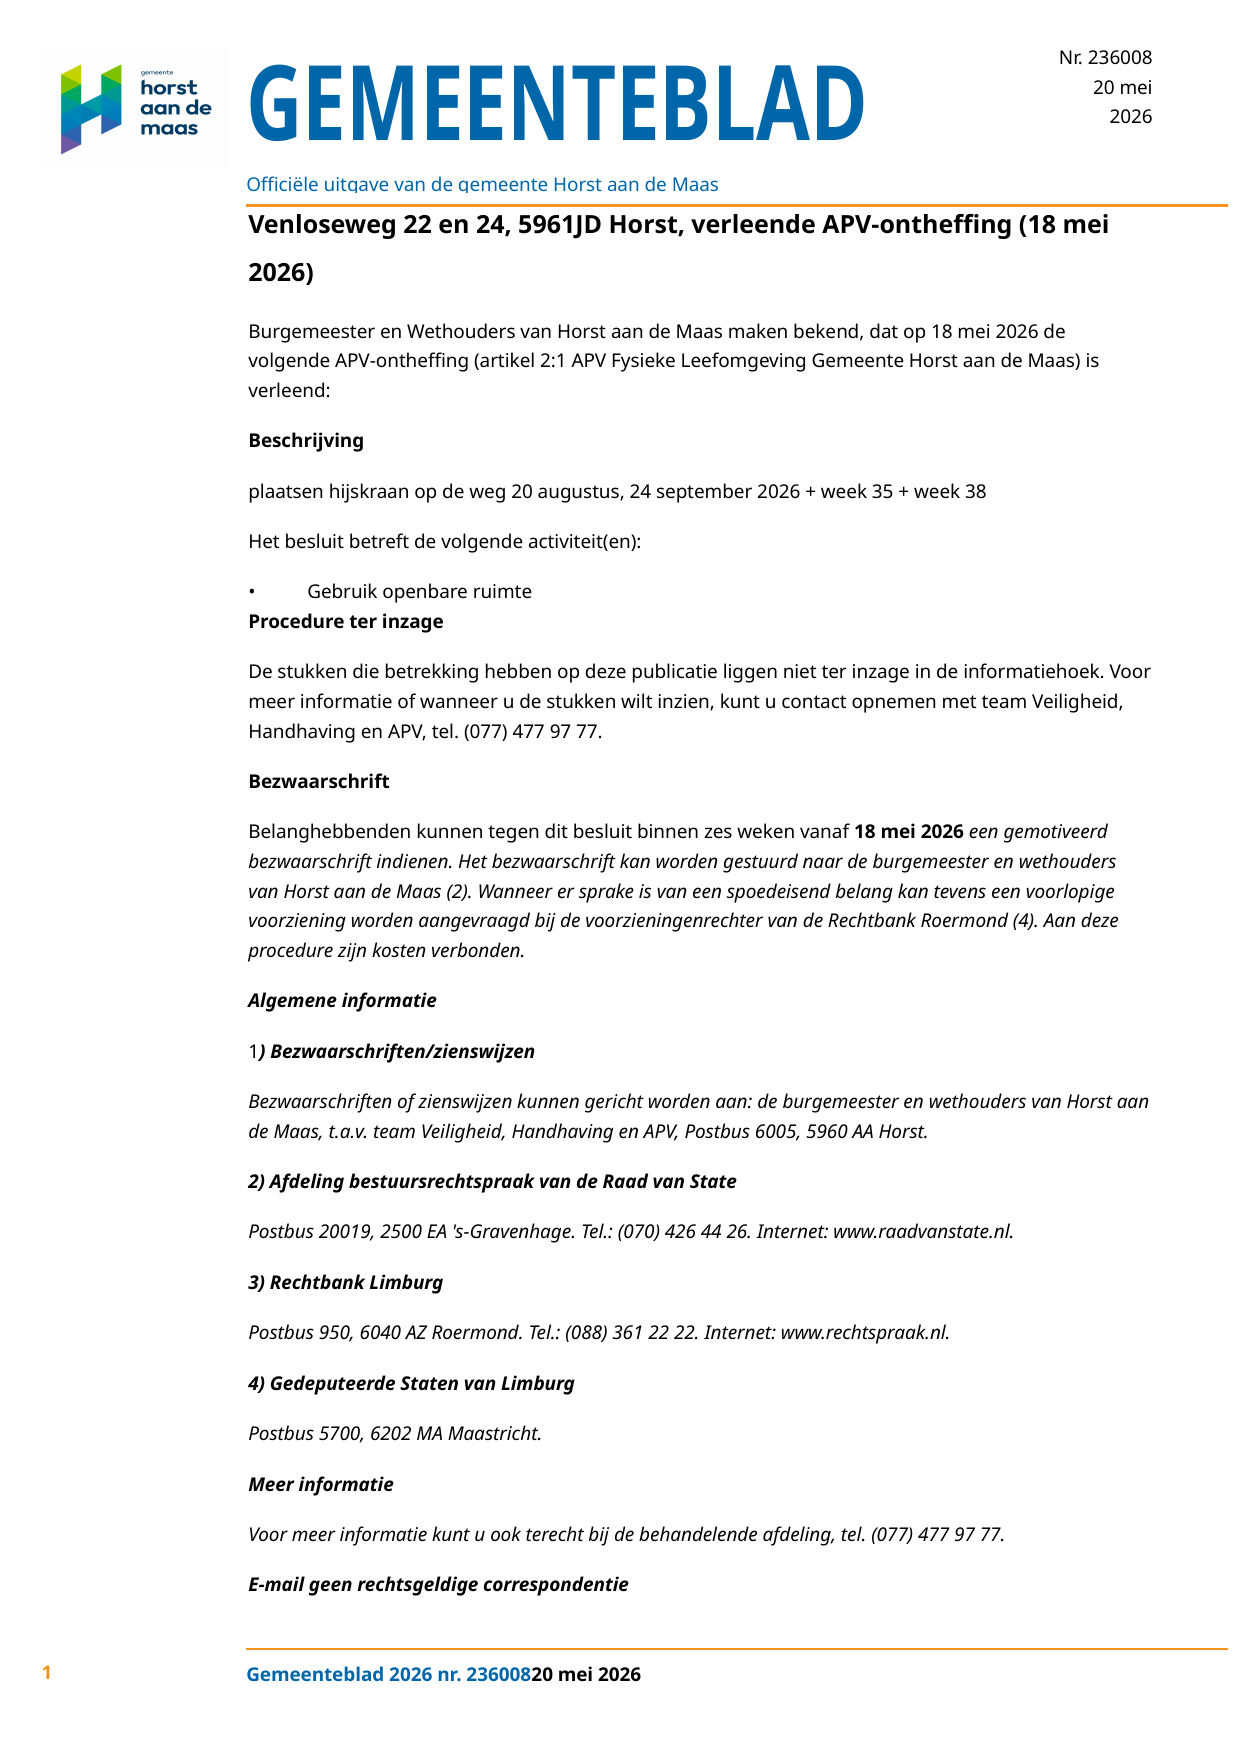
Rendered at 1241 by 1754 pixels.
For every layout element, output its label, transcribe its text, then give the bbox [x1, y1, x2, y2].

text Het besluit betreft de volgende activiteit(en): [248, 528, 1152, 554]
text Bezwaarschrift [248, 768, 1152, 794]
text Bezwaarschriften of zienswijzen kunnen gericht worden aan: de burgemeester en wethouders van Horst aan de Maas, t.a.v. team Veiligheid, Handhaving en APV, Postbus 6005, 5960 AA Horst. [248, 1088, 1152, 1144]
text Meer informatie [248, 1471, 1152, 1497]
text E-mail geen rechtsgeldige correspondentie [248, 1572, 1152, 1597]
text Venloseweg 22 en 24, 5961JD Horst, verleende APV-ontheffing (18 mei 2026) [248, 207, 1152, 288]
text De stukken die betrekking hebben op deze publicatie liggen niet ter inzage in de informatiehoek. Voor meer informatie of wanneer u de stukken wilt inzien, kunt u contact opnemen met team Veiligheid, Handhaving en APV, tel. (077) 477 97 77. [248, 659, 1152, 744]
text 4) Gedeputeerde Staten van Limburg [248, 1370, 1152, 1396]
text Procedure ter inzage [248, 608, 1152, 634]
text Beschrijving [248, 427, 1152, 453]
text Belanghebbenden kunnen tegen dit besluit binnen zes weken vanaf 18 mei 2026 een gemotiveerd bezwaarschrift indienen. Het bezwaarschrift kan worden gestuurd naar de burgemeester en wethouders van Horst aan de Maas (2). Wanneer er sprake is van een spoedeisend belang kan tevens een voorlopige voorziening worden aangevraagd bij de voorzieningenrechter van de Rechtbank Roermond (4). Aan deze procedure zijn kosten verbonden. [248, 819, 1152, 963]
text 1) Bezwaarschriften/zienswijzen [248, 1038, 1152, 1064]
list Gebruik openbare ruimte [248, 579, 1152, 604]
text Burgemeester en Wethouders van Horst aan de Maas maken bekend, dat op 18 mei 2026 de volgende APV-ontheffing (artikel 2:1 APV Fysieke Leefomgeving Gemeente Horst aan de Maas) is verleend: [248, 318, 1152, 403]
text 2) Afdeling bestuursrechtspraak van de Raad van State [248, 1168, 1152, 1194]
text Postbus 5700, 6202 MA Maastricht. [248, 1420, 1152, 1446]
text 3) Rechtbank Limburg [248, 1269, 1152, 1295]
text Postbus 950, 6040 AZ Roermond. Tel.: (088) 361 22 22. Internet: www.rechtspraak.nl. [248, 1319, 1152, 1345]
text Postbus 20019, 2500 EA 's-Gravenhage. Tel.: (070) 426 44 26. Internet: www.raadvanstate.nl. [248, 1219, 1152, 1244]
text Voor meer informatie kunt u ook terecht bij de behandelende afdeling, tel. (077) 477 97 77. [248, 1521, 1152, 1547]
text plaatsen hijskraan op de weg 20 augustus, 24 september 2026 + week 35 + week 38 [248, 478, 1152, 504]
picture [41, 47, 231, 172]
text Algemene informatie [248, 987, 1152, 1013]
